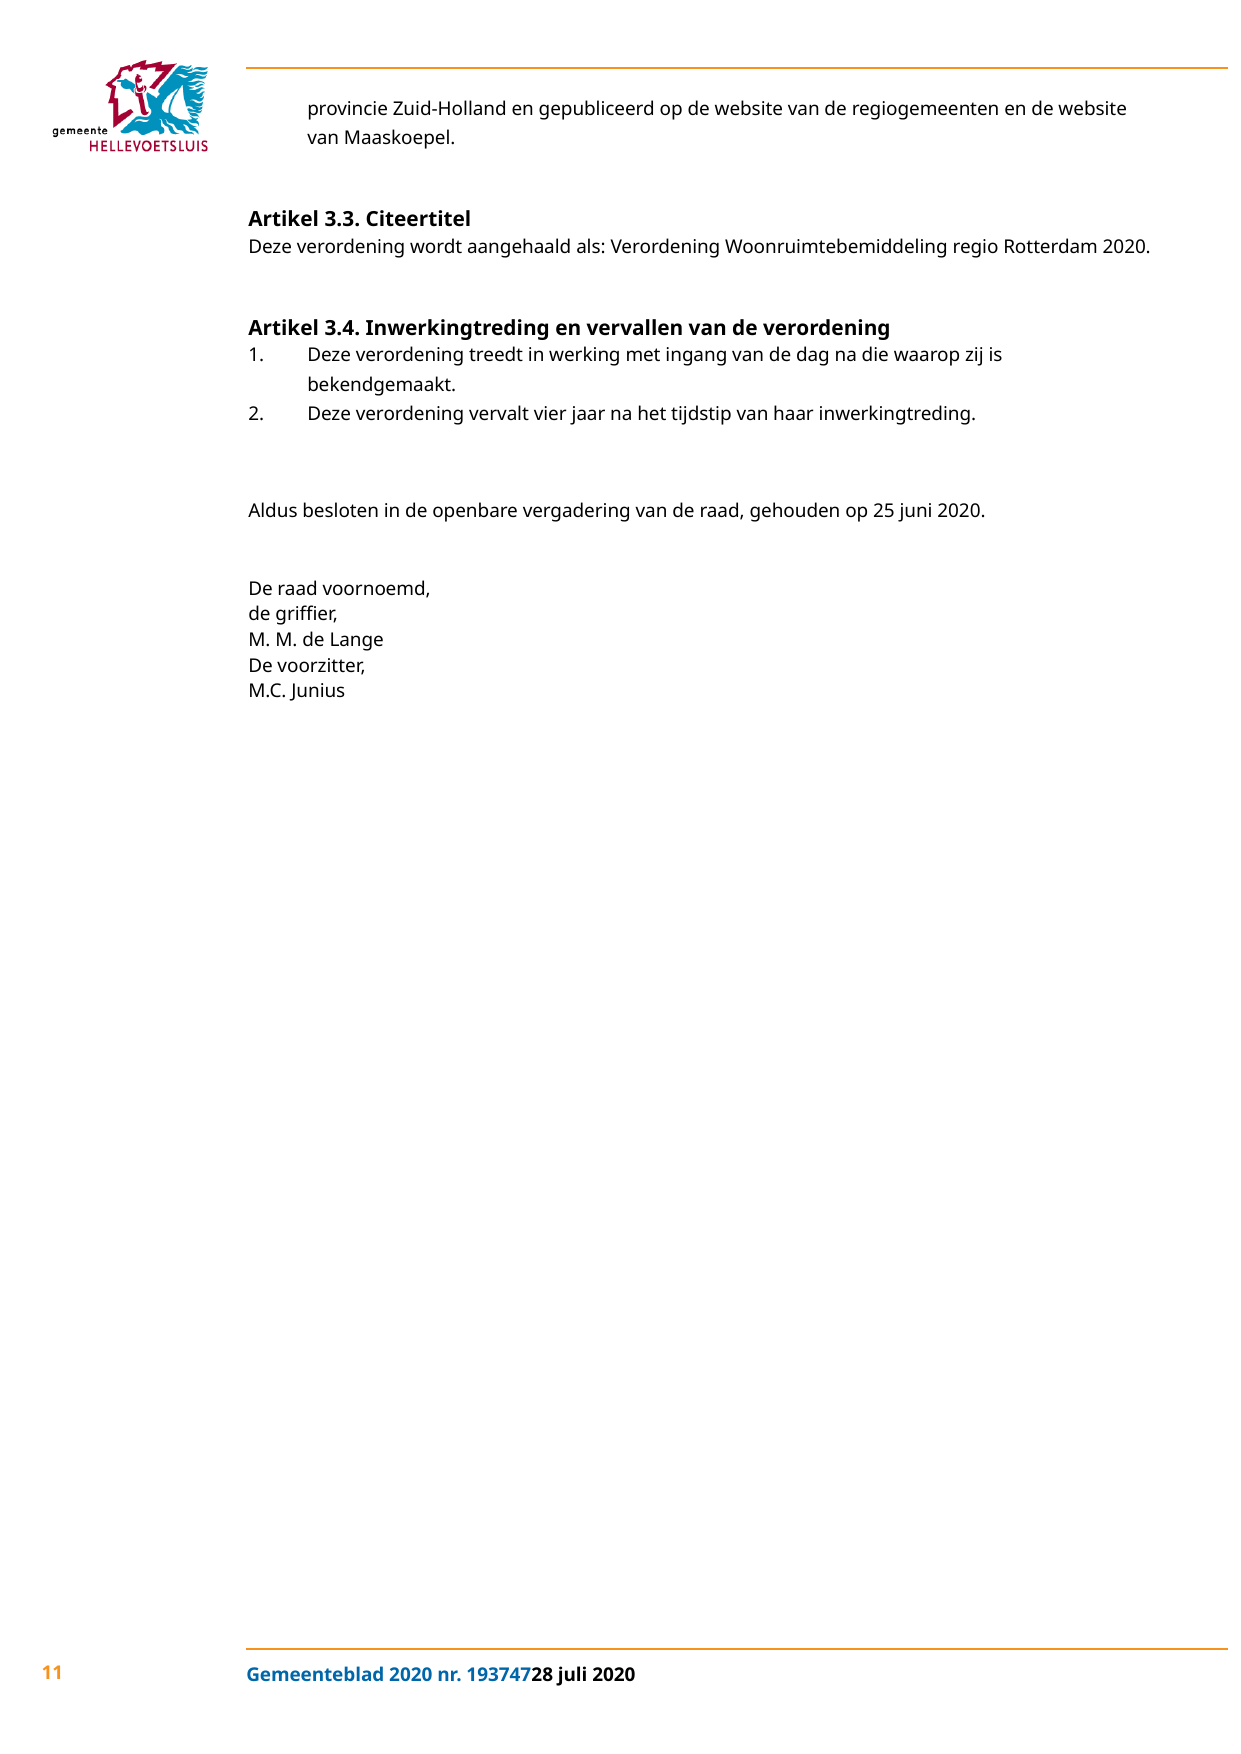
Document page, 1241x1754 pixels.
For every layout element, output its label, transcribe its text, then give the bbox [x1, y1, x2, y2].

text Artikel 3.3. Citeertitel [248, 204, 1152, 233]
text M. M. de Lange [248, 626, 1152, 652]
text De raad voornoemd, [248, 575, 1152, 600]
text M.C. Junius [248, 678, 1152, 703]
list provincie Zuid-Holland en gepubliceerd op de website van de regiogemeenten en de website van Maaskoepel. [248, 95, 1152, 150]
text Aldus besloten in de openbare vergadering van de raad, gehouden op 25 juni 2020. [248, 497, 1152, 523]
list Deze verordening vervalt vier jaar na het tijdstip van haar inwerkingtreding. [248, 400, 1152, 426]
text Deze verordening wordt aangehaald als: Verordening Woonruimtebemiddeling regio Rotterdam 2020. [248, 233, 1152, 258]
text Artikel 3.4. Inwerkingtreding en vervallen van de verordening [248, 313, 1152, 341]
text de griffier, [248, 600, 1152, 626]
list Deze verordening treedt in werking met ingang van de dag na die waarop zij is bekendgemaakt. [248, 341, 1152, 397]
picture [41, 47, 231, 172]
text De voorzitter, [248, 652, 1152, 678]
